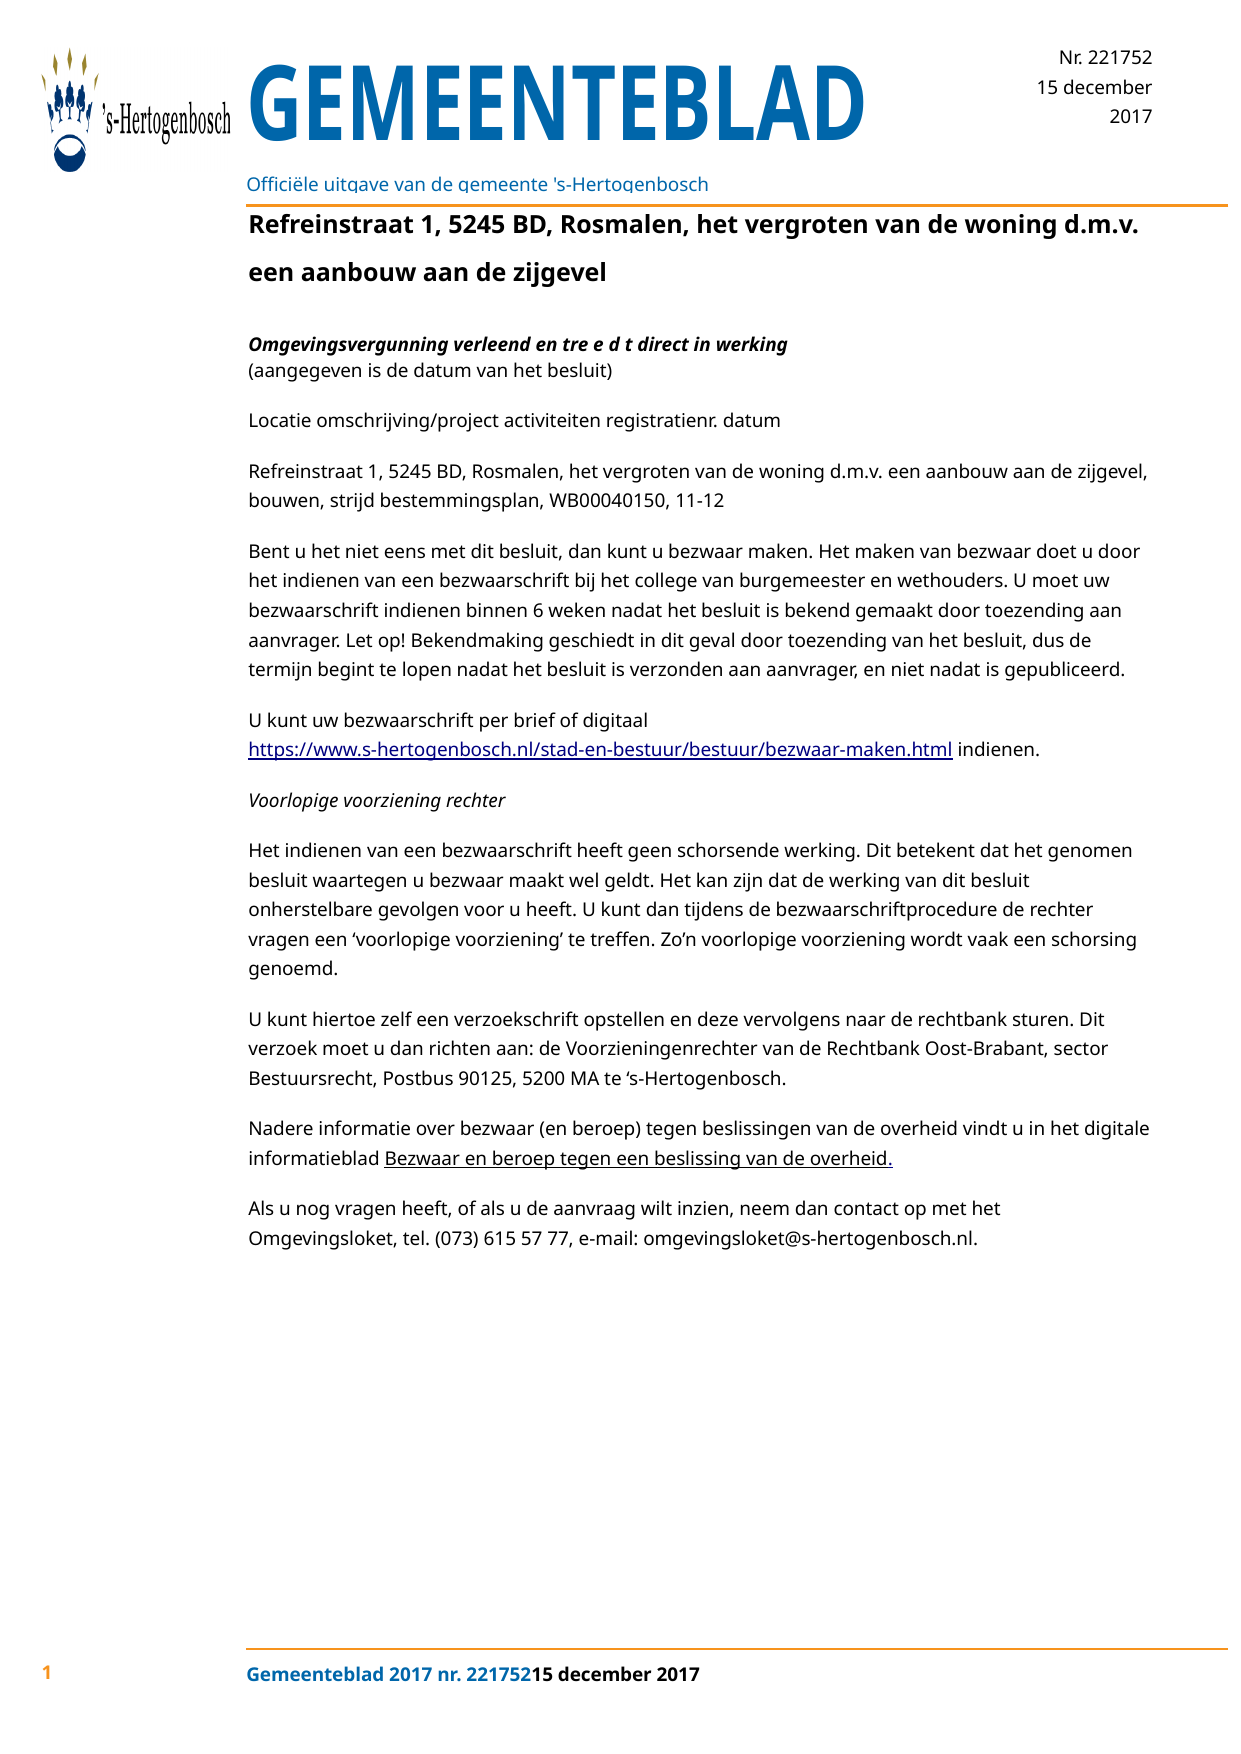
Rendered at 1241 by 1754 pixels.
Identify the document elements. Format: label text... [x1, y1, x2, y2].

text Refreinstraat 1, 5245 BD, Rosmalen, het vergroten van de woning d.m.v. een aanbouw aan de zijgevel, bouwen, strijd bestemmingsplan, WB00040150, 11-12 [248, 458, 1152, 513]
text U kunt uw bezwaarschrift per brief of digitaal https://www.s-hertogenbosch.nl/stad-en-bestuur/bestuur/bezwaar-maken.html indienen. [248, 707, 1152, 762]
text Refreinstraat 1, 5245 BD, Rosmalen, het vergroten van de woning d.m.v. een aanbouw aan de zijgevel [248, 207, 1152, 288]
text Als u nog vragen heeft, of als u de aanvraag wilt inzien, neem dan contact op met het Omgevingsloket, tel. (073) 615 57 77, e-mail: omgevingsloket@s-hertogenbosch.nl. [248, 1196, 1152, 1251]
text Omgevingsvergunning verleend en tre e d t direct in werking [248, 331, 1152, 357]
text U kunt hiertoe zelf een verzoekschrift opstellen en deze vervolgens naar de rechtbank sturen. Dit verzoek moet u dan richten aan: de Voorzieningenrechter van de Rechtbank Oost-Brabant, sector Bestuursrecht, Postbus 90125, 5200 MA te ‘s-Hertogenbosch. [248, 1006, 1152, 1091]
picture [41, 47, 231, 172]
text Locatie omschrijving/project activiteiten registratienr. datum [248, 408, 1152, 433]
text Nadere informatie over bezwaar (en beroep) tegen beslissingen van de overheid vindt u in het digitale informatieblad Bezwaar en beroep tegen een beslissing van de overheid. [248, 1116, 1152, 1171]
text Het indienen van een bezwaarschrift heeft geen schorsende werking. Dit betekent dat het genomen besluit waartegen u bezwaar maakt wel geldt. Het kan zijn dat de werking van dit besluit onherstelbare gevolgen voor u heeft. U kunt dan tijdens de bezwaarschriftprocedure de rechter vragen een ‘voorlopige voorziening’ te treffen. Zo’n voorlopige voorziening wordt vaak een schorsing genoemd. [248, 837, 1152, 981]
text (aangegeven is de datum van het besluit) [248, 357, 1152, 383]
text Bent u het niet eens met dit besluit, dan kunt u bezwaar maken. Het maken van bezwaar doet u door het indienen van een bezwaarschrift bij het college van burgemeester en wethouders. U moet uw bezwaarschrift indienen binnen 6 weken nadat het besluit is bekend gemaakt door toezending aan aanvrager. Let op! Bekendmaking geschiedt in dit geval door toezending van het besluit, dus de termijn begint te lopen nadat het besluit is verzonden aan aanvrager, en niet nadat is gepubliceerd. [248, 538, 1152, 682]
text Voorlopige voorziening rechter [248, 787, 1152, 812]
